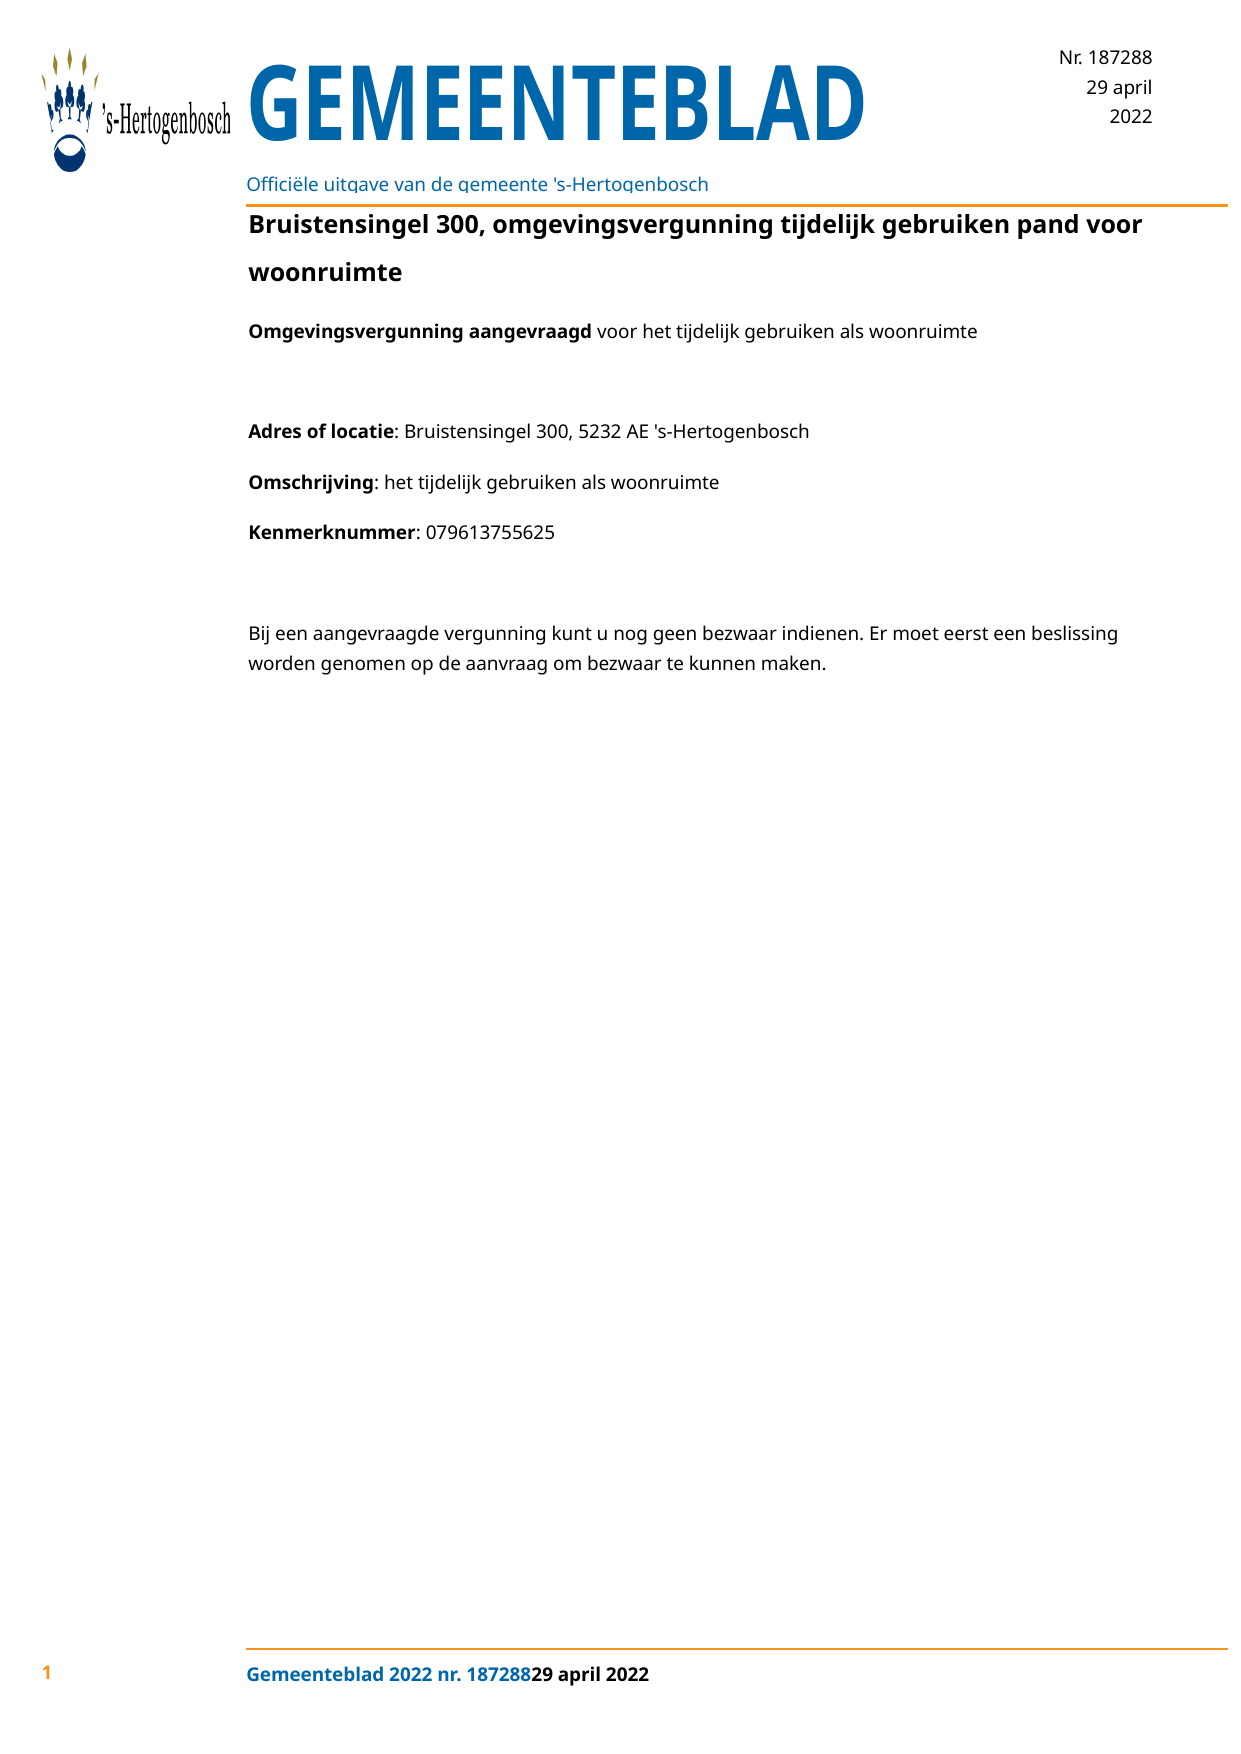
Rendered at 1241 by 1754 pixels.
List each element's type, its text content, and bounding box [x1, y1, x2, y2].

text Omschrijving: het tijdelijk gebruiken als woonruimte [248, 469, 1152, 495]
text Kenmerknummer: 079613755625 [248, 519, 1152, 545]
text Bij een aangevraagde vergunning kunt u nog geen bezwaar indienen. Er moet eerst een beslissing worden genomen op de aanvraag om bezwaar te kunnen maken. [248, 620, 1152, 676]
text Adres of locatie: Bruistensingel 300, 5232 AE 's-Hertogenbosch [248, 419, 1152, 444]
text Omgevingsvergunning aangevraagd voor het tijdelijk gebruiken als woonruimte [248, 318, 1152, 344]
picture [41, 47, 231, 172]
text Bruistensingel 300, omgevingsvergunning tijdelijk gebruiken pand voor woonruimte [248, 207, 1152, 288]
